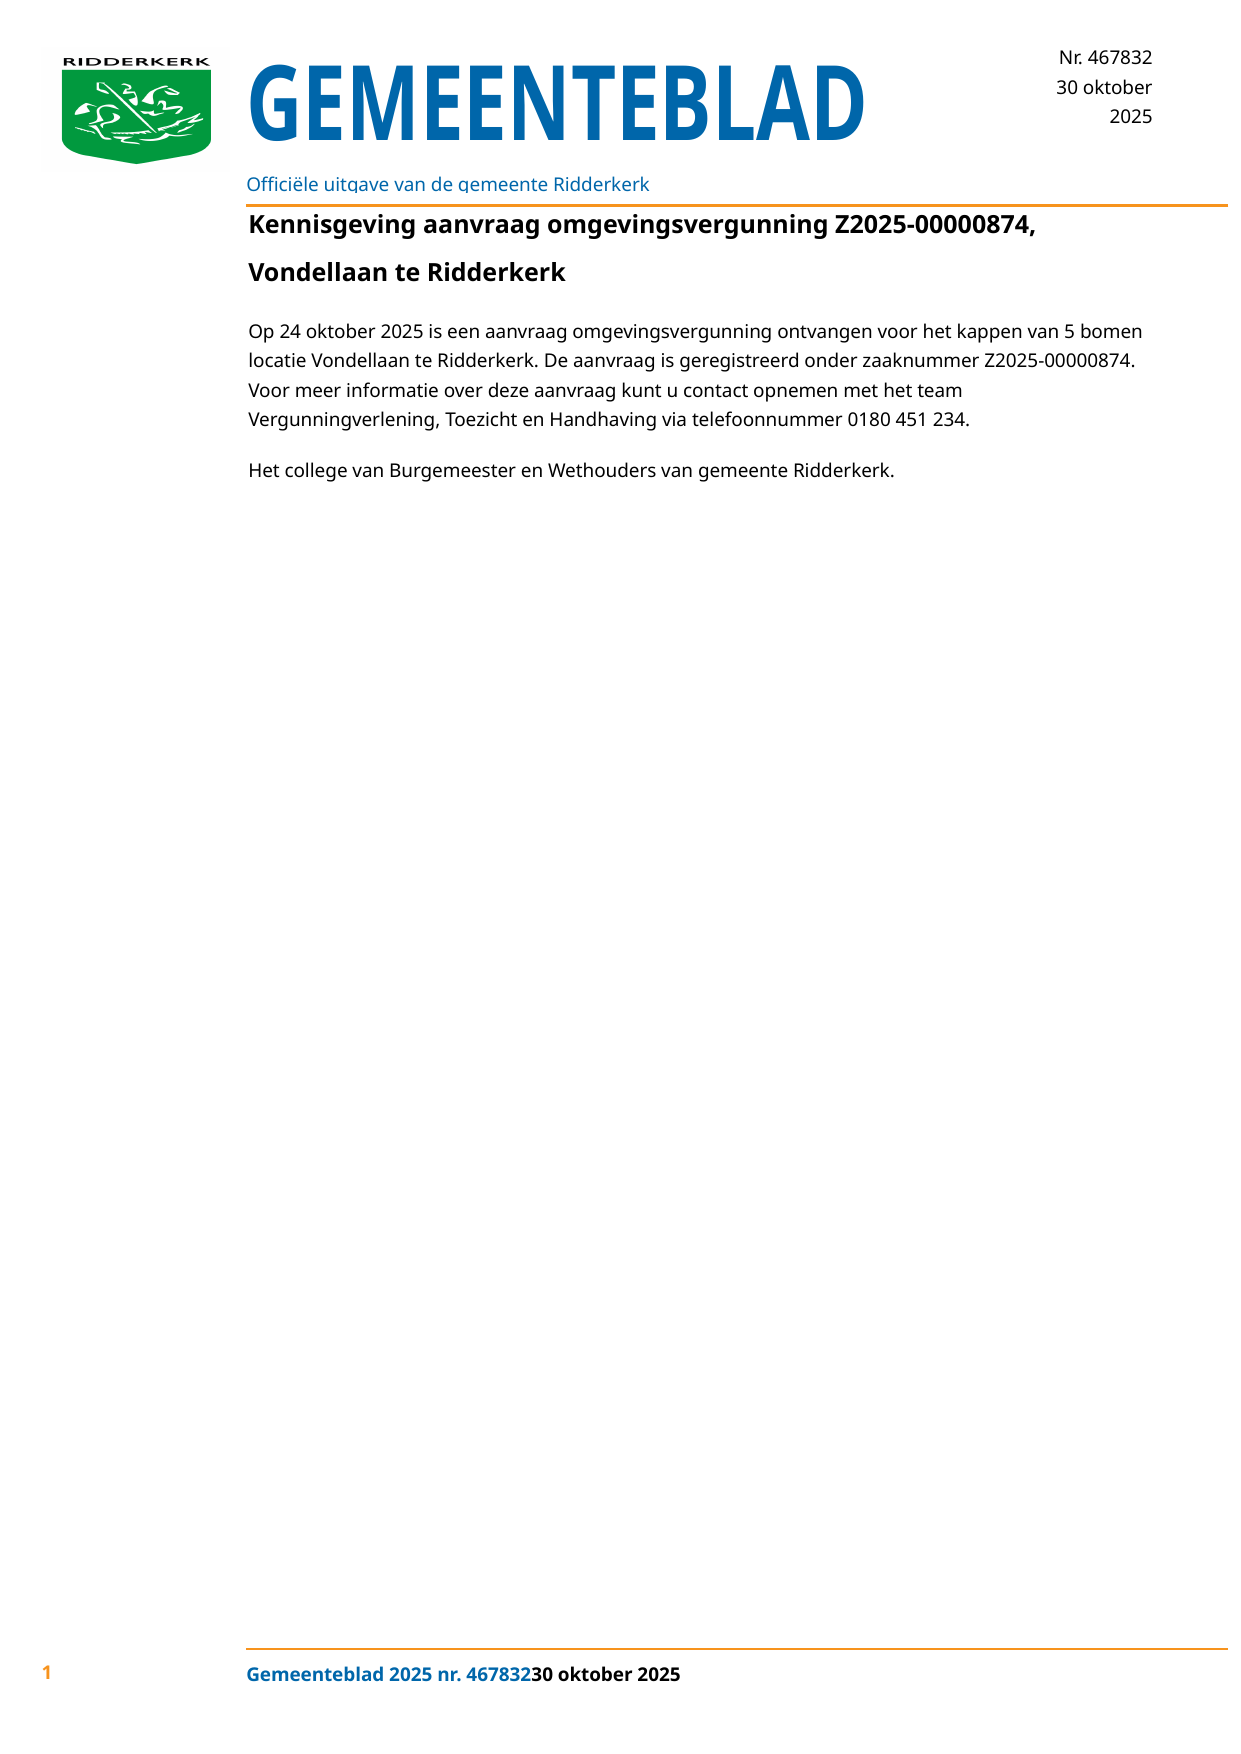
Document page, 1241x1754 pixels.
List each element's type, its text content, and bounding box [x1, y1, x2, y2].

text Het college van Burgemeester en Wethouders van gemeente Ridderkerk. [248, 457, 1152, 483]
picture [41, 47, 231, 172]
text Kennisgeving aanvraag omgevingsvergunning Z2025-00000874, Vondellaan te Ridderkerk [248, 207, 1152, 288]
text Op 24 oktober 2025 is een aanvraag omgevingsvergunning ontvangen voor het kappen van 5 bomen locatie Vondellaan te Ridderkerk. De aanvraag is geregistreerd onder zaaknummer Z2025-00000874. Voor meer informatie over deze aanvraag kunt u contact opnemen met het team Vergunningverlening, Toezicht en Handhaving via telefoonnummer 0180 451 234. [248, 318, 1152, 432]
